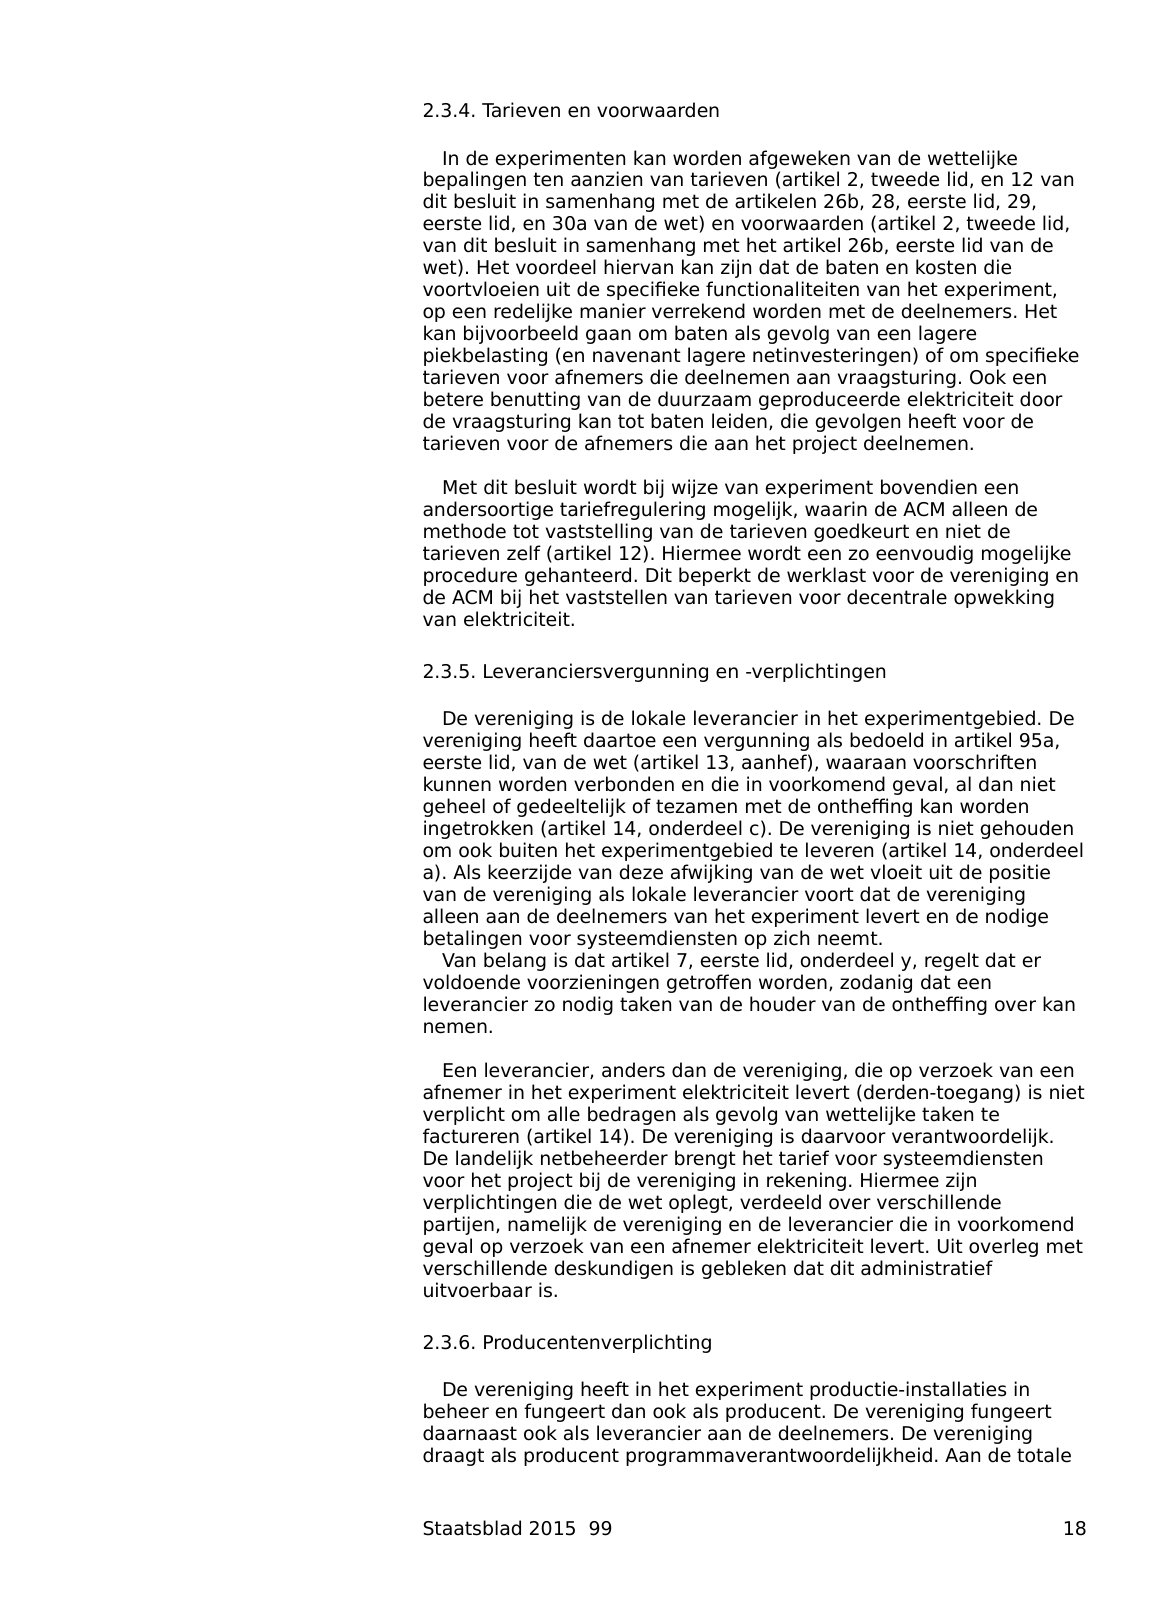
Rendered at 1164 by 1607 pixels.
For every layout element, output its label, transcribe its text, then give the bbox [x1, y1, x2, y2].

text Een leverancier, anders dan de vereniging, die op verzoek van een afnemer in het experiment elektriciteit levert (derden-toegang) is niet verplicht om alle bedragen als gevolg van wettelijke taken te factureren (artikel 14). De vereniging is daarvoor verantwoordelijk. De landelijk netbeheerder brengt het tarief voor systeemdiensten voor het project bij de vereniging in rekening. Hiermee zijn verplichtingen die de wet oplegt, verdeeld over verschillende partijen, namelijk de vereniging en de leverancier die in voorkomend geval op verzoek van een afnemer elektriciteit levert. Uit overleg met verschillende deskundigen is gebleken dat dit administratief uitvoerbaar is. [422, 1060, 1087, 1302]
subtitle 2.3.5. Leveranciersvergunning en -verplichtingen [422, 661, 1087, 683]
text Van belang is dat artikel 7, eerste lid, onderdeel y, regelt dat er voldoende voorzieningen getroffen worden, zodanig dat een leverancier zo nodig taken van de houder van de ontheffing over kan nemen. [422, 950, 1087, 1038]
subtitle 2.3.4. Tarieven en voorwaarden [422, 100, 1087, 122]
subtitle 2.3.6. Producentenverplichting [422, 1332, 1087, 1354]
text De vereniging heeft in het experiment productie-installaties in beheer en fungeert dan ook als producent. De vereniging fungeert daarnaast ook als leverancier aan de deelnemers. De vereniging draagt als producent programmaverantwoordelijkheid. Aan de totale [422, 1379, 1087, 1467]
text De vereniging is de lokale leverancier in het experimentgebied. De vereniging heeft daartoe een vergunning als bedoeld in artikel 95a, eerste lid, van de wet (artikel 13, aanhef), waaraan voorschriften kunnen worden verbonden en die in voorkomend geval, al dan niet geheel of gedeeltelijk of tezamen met de ontheffing kan worden ingetrokken (artikel 14, onderdeel c). De vereniging is niet gehouden om ook buiten het experimentgebied te leveren (artikel 14, onderdeel a). Als keerzijde van deze afwijking van de wet vloeit uit de positie van de vereniging als lokale leverancier voort dat de vereniging alleen aan de deelnemers van het experiment levert en de nodige betalingen voor systeemdiensten op zich neemt. [422, 708, 1087, 950]
text In de experimenten kan worden afgeweken van de wettelijke bepalingen ten aanzien van tarieven (artikel 2, tweede lid, en 12 van dit besluit in samenhang met de artikelen 26b, 28, eerste lid, 29, eerste lid, en 30a van de wet) en voorwaarden (artikel 2, tweede lid, van dit besluit in samenhang met het artikel 26b, eerste lid van de wet). Het voordeel hiervan kan zijn dat de baten en kosten die voortvloeien uit de specifieke functionaliteiten van het experiment, op een redelijke manier verrekend worden met de deelnemers. Het kan bijvoorbeeld gaan om baten als gevolg van een lagere piekbelasting (en navenant lagere netinvesteringen) of om specifieke tarieven voor afnemers die deelnemen aan vraagsturing. Ook een betere benutting van de duurzaam geproduceerde elektriciteit door de vraagsturing kan tot baten leiden, die gevolgen heeft voor de tarieven voor de afnemers die aan het project deelnemen. [422, 147, 1087, 455]
text Met dit besluit wordt bij wijze van experiment bovendien een andersoortige tariefregulering mogelijk, waarin de ACM alleen de methode tot vaststelling van de tarieven goedkeurt en niet de tarieven zelf (artikel 12). Hiermee wordt een zo eenvoudig mogelijke procedure gehanteerd. Dit beperkt de werklast voor de vereniging en de ACM bij het vaststellen van tarieven voor decentrale opwekking van elektriciteit. [422, 477, 1087, 631]
